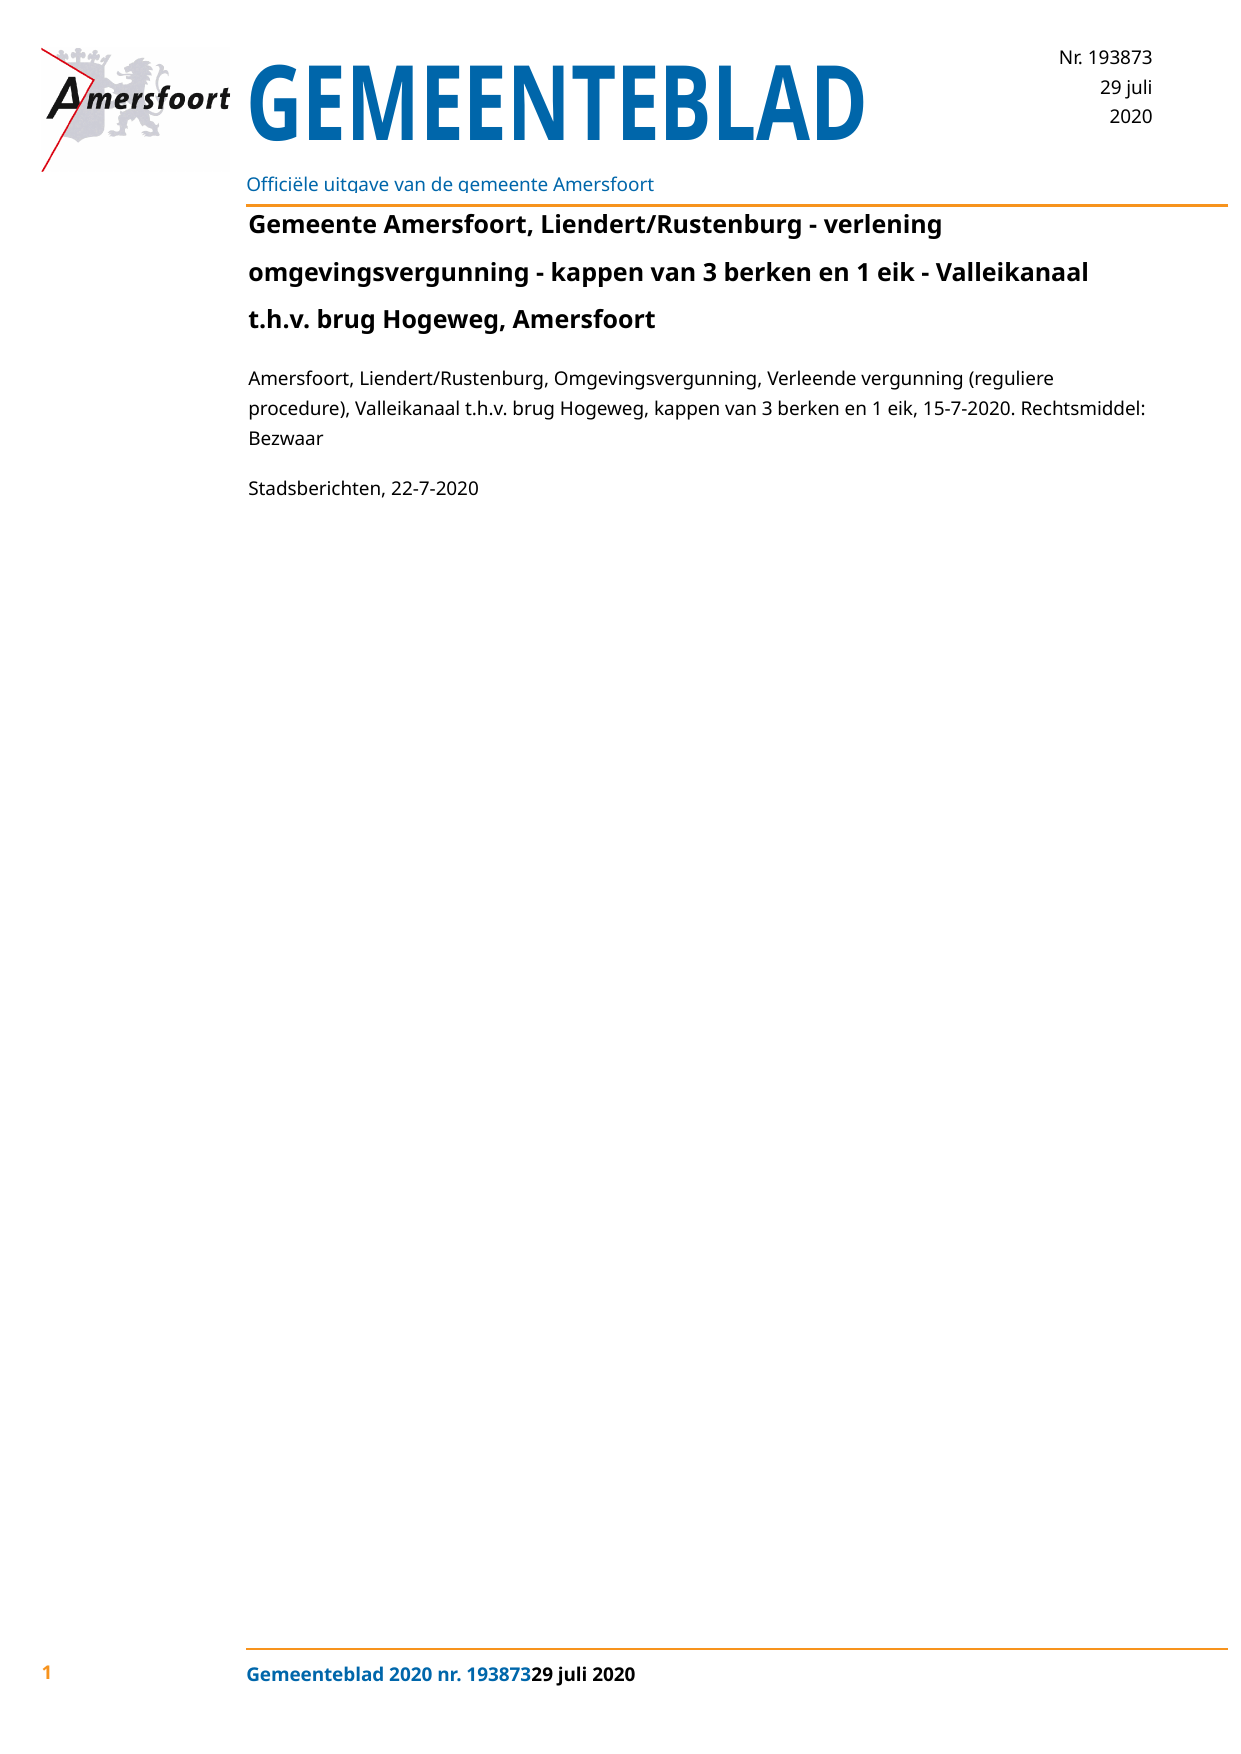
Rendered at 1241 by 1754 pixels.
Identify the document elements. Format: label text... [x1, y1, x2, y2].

text Gemeente Amersfoort, Liendert/Rustenburg - verlening omgevingsvergunning - kappen van 3 berken en 1 eik - Valleikanaal t.h.v. brug Hogeweg, Amersfoort [248, 207, 1152, 336]
picture [41, 47, 231, 172]
text Stadsberichten, 22-7-2020 [248, 475, 1152, 501]
text Amersfoort, Liendert/Rustenburg, Omgevingsvergunning, Verleende vergunning (reguliere procedure), Valleikanaal t.h.v. brug Hogeweg, kappen van 3 berken en 1 eik, 15-7-2020. Rechtsmiddel: Bezwaar [248, 366, 1152, 450]
